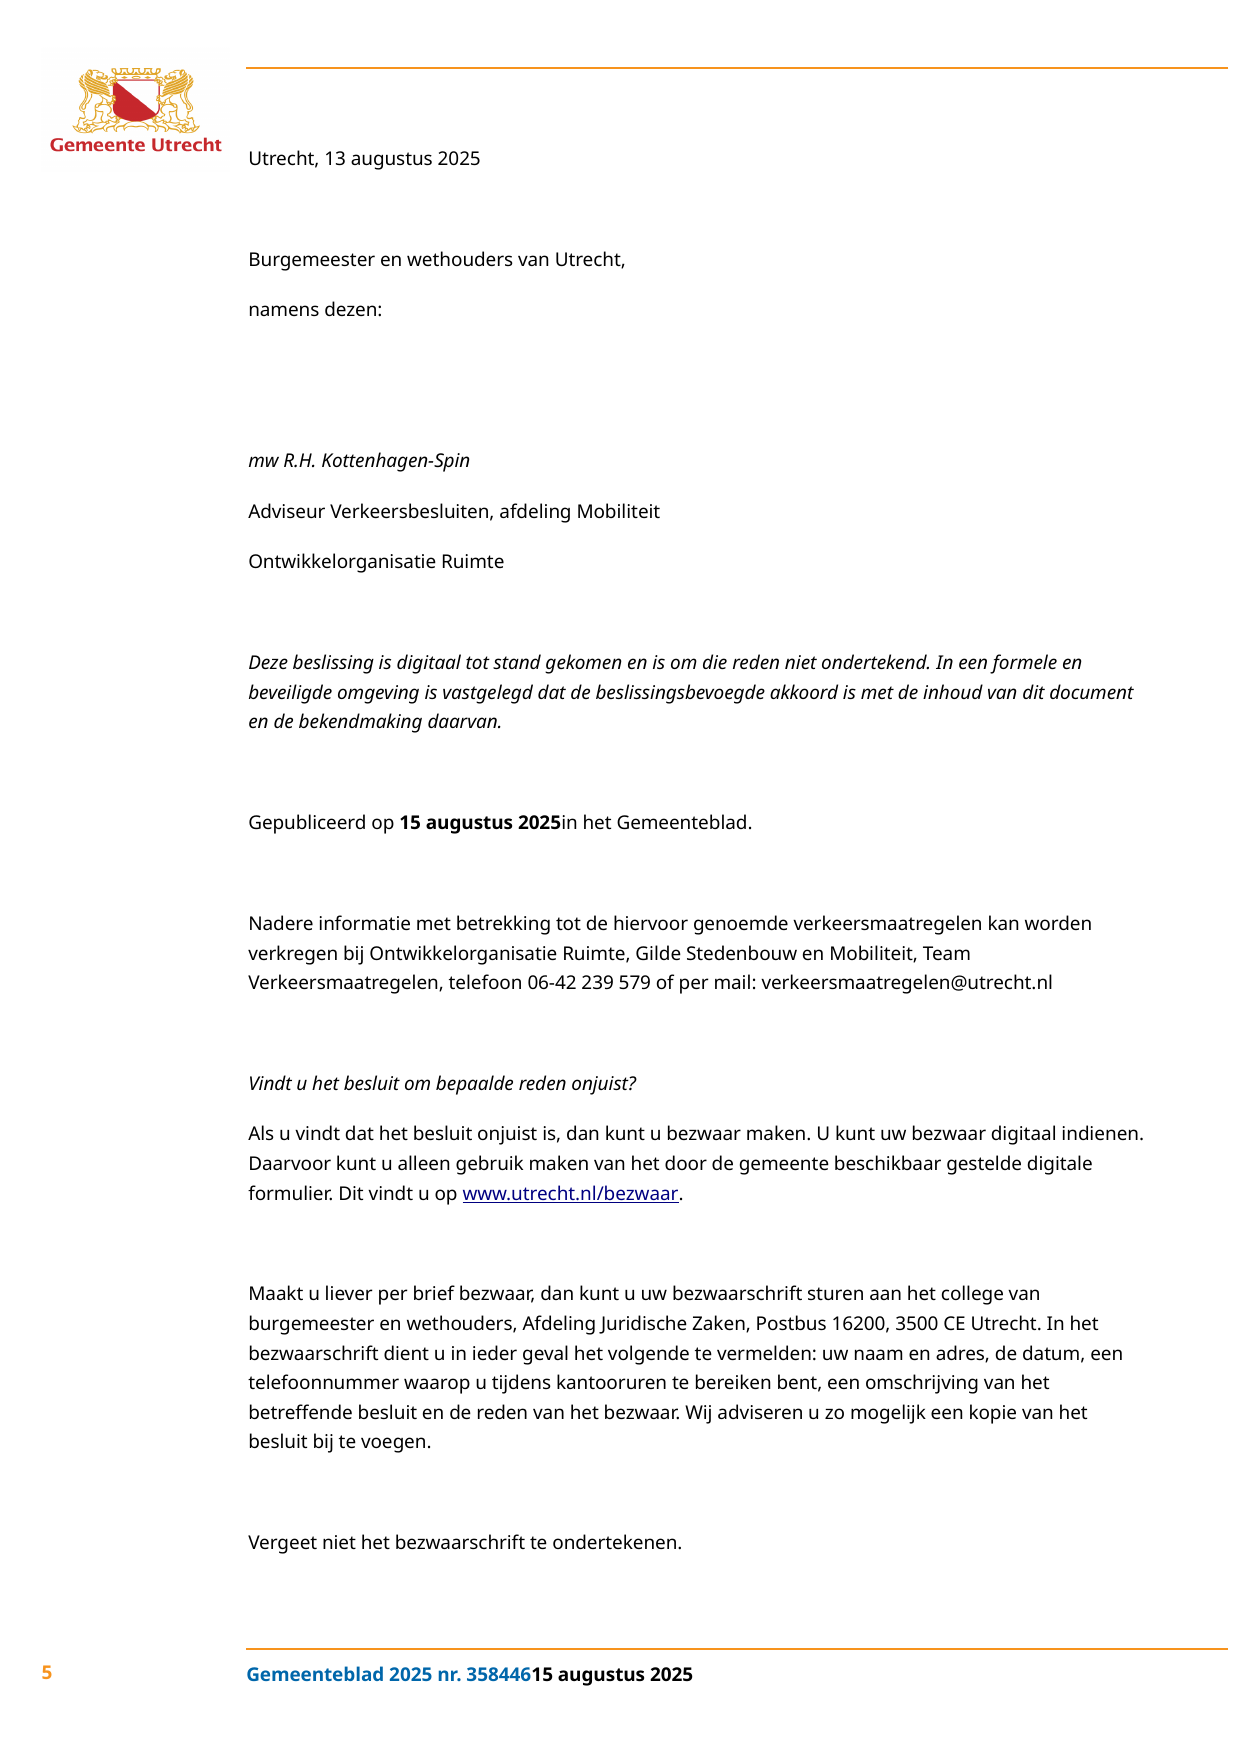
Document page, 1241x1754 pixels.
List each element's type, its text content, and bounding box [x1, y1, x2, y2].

text Adviseur Verkeersbesluiten, afdeling Mobiliteit [248, 498, 1152, 524]
text Nadere informatie met betrekking tot de hiervoor genoemde verkeersmaatregelen kan worden verkregen bij Ontwikkelorganisatie Ruimte, Gilde Stedenbouw en Mobiliteit, Team Verkeersmaatregelen, telefoon 06-42 239 579 of per mail: verkeersmaatregelen@utrecht.nl [248, 910, 1152, 995]
text Utrecht, 13 augustus 2025 [248, 145, 1152, 171]
text Vergeet niet het bezwaarschrift te ondertekenen. [248, 1529, 1152, 1555]
text Gepubliceerd op 15 augustus 2025in het Gemeenteblad. [248, 809, 1152, 835]
text namens dezen: [248, 296, 1152, 322]
text Vindt u het besluit om bepaalde reden onjuist? [248, 1070, 1152, 1096]
text Deze beslissing is digitaal tot stand gekomen en is om die reden niet ondertekend. In een formele en beveiligde omgeving is vastgelegd dat de beslissingsbevoegde akkoord is met de inhoud van dit document en de bekendmaking daarvan. [248, 649, 1152, 734]
picture [41, 47, 231, 172]
text mw R.H. Kottenhagen-Spin [248, 448, 1152, 473]
text Maakt u liever per brief bezwaar, dan kunt u uw bezwaarschrift sturen aan het college van burgemeester en wethouders, Afdeling Juridische Zaken, Postbus 16200, 3500 CE Utrecht. In het bezwaarschrift dient u in ieder geval het volgende te vermelden: uw naam en adres, de datum, een telefoonnummer waarop u tijdens kantooruren te bereiken bent, een omschrijving van het betreffende besluit en de reden van het bezwaar. Wij adviseren u zo mogelijk een kopie van het besluit bij te voegen. [248, 1281, 1152, 1454]
text Ontwikkelorganisatie Ruimte [248, 548, 1152, 574]
text Burgemeester en wethouders van Utrecht, [248, 246, 1152, 272]
text Als u vindt dat het besluit onjuist is, dan kunt u bezwaar maken. U kunt uw bezwaar digitaal indienen. Daarvoor kunt u alleen gebruik maken van het door de gemeente beschikbaar gestelde digitale formulier. Dit vindt u op www.utrecht.nl/bezwaar. [248, 1121, 1152, 1206]
